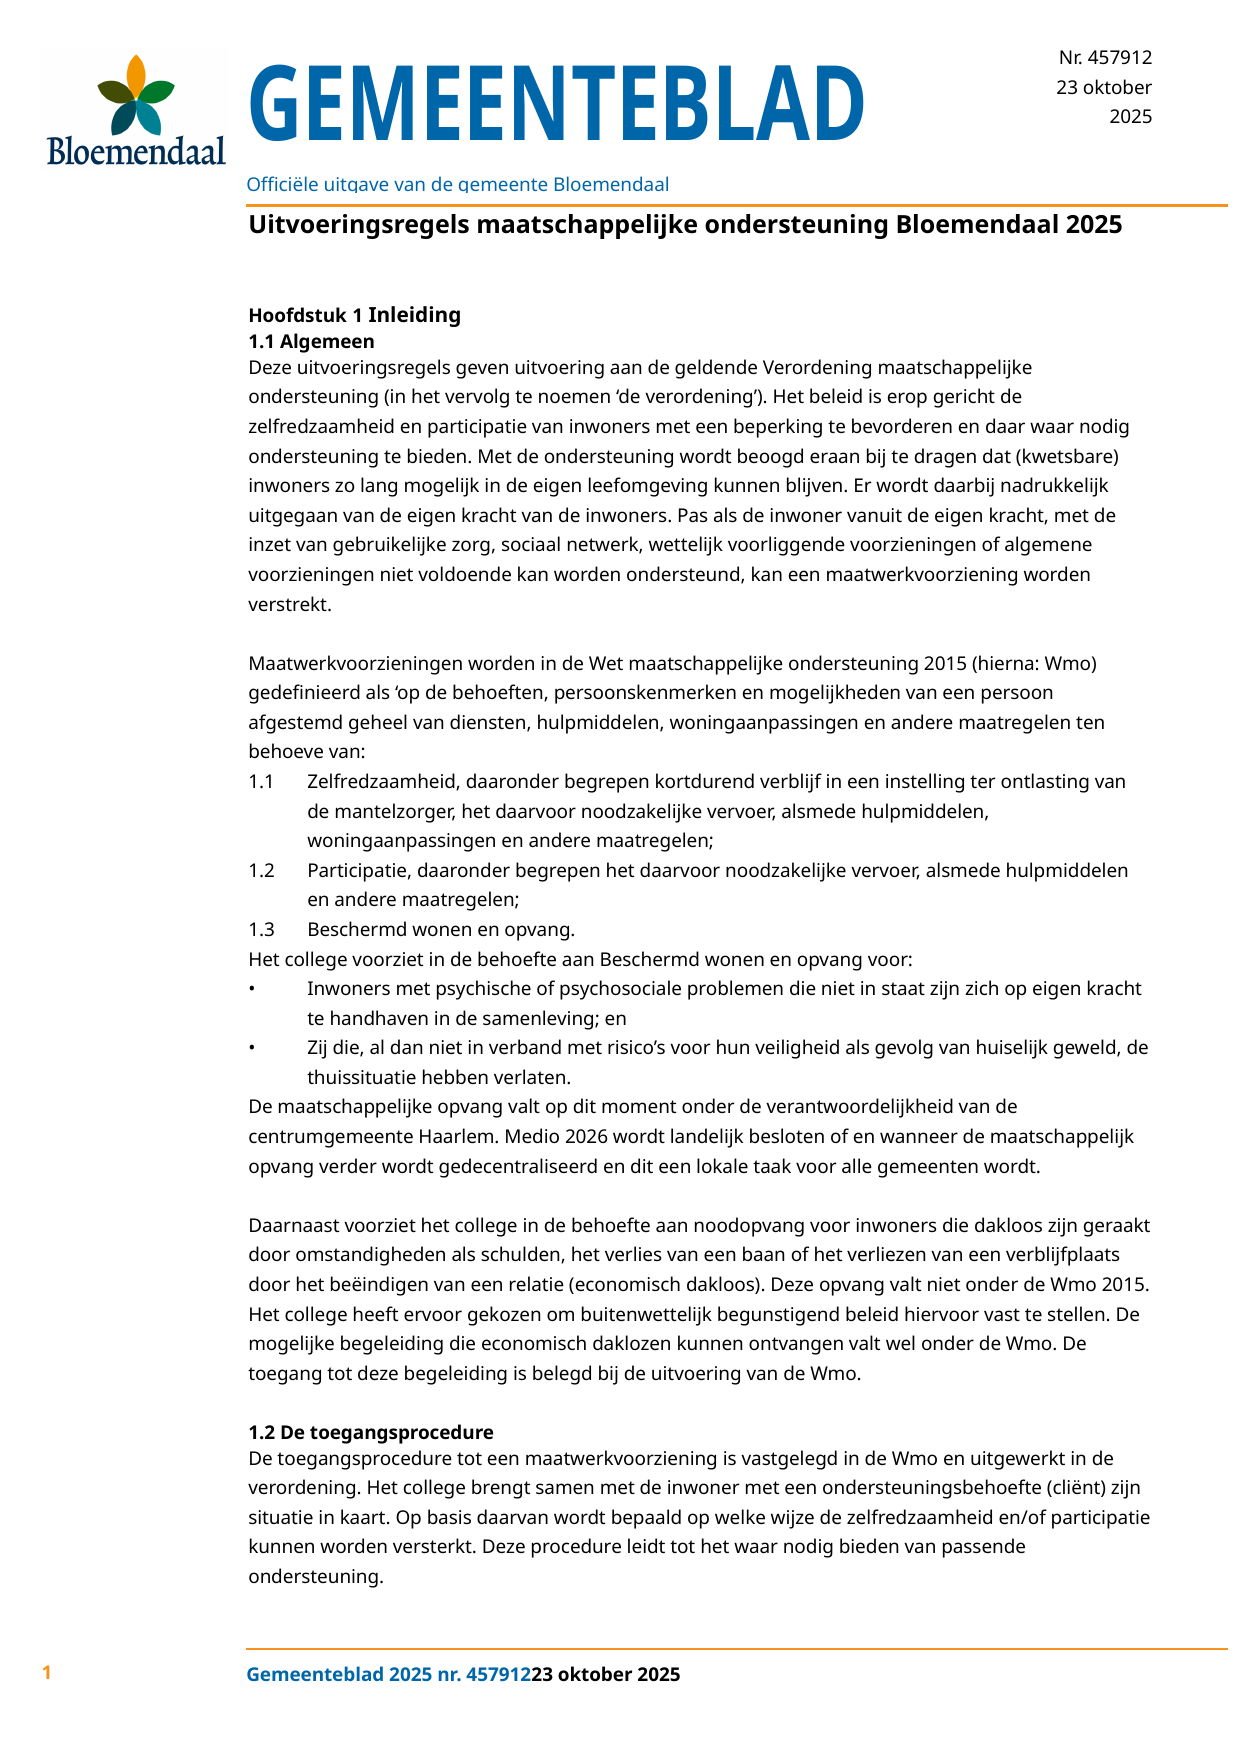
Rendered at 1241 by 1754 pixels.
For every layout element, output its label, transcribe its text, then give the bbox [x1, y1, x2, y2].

text Maatwerkvoorzieningen worden in de Wet maatschappelijke ondersteuning 2015 (hierna: Wmo) gedefinieerd als ‘op de behoeften, persoonskenmerken en mogelijkheden van een persoon afgestemd geheel van diensten, hulpmiddelen, woningaanpassingen en andere maatregelen ten behoeve van: [248, 650, 1152, 764]
list Zij die, al dan niet in verband met risico’s voor hun veiligheid als gevolg van huiselijk geweld, de thuissituatie hebben verlaten. [248, 1034, 1152, 1090]
text Deze uitvoeringsregels geven uitvoering aan de geldende Verordening maatschappelijke ondersteuning (in het vervolg te noemen ‘de verordening’). Het beleid is erop gericht de zelfredzaamheid en participatie van inwoners met een beperking te bevorderen en daar waar nodig ondersteuning te bieden. Met de ondersteuning wordt beoogd eraan bij te dragen dat (kwetsbare) inwoners zo lang mogelijk in de eigen leefomgeving kunnen blijven. Er wordt daarbij nadrukkelijk uitgegaan van de eigen kracht van de inwoners. Pas als de inwoner vanuit de eigen kracht, met de inzet van gebruikelijke zorg, sociaal netwerk, wettelijk voorliggende voorzieningen of algemene voorzieningen niet voldoende kan worden ondersteund, kan een maatwerkvoorziening worden verstrekt. [248, 354, 1152, 616]
picture [41, 47, 231, 172]
text Het college voorziet in de behoefte aan Beschermd wonen en opvang voor: [248, 946, 1152, 971]
text Daarnaast voorziet het college in de behoefte aan noodopvang voor inwoners die dakloos zijn geraakt door omstandigheden als schulden, het verlies van een baan of het verliezen van een verblijfplaats door het beëindigen van een relatie (economisch dakloos). Deze opvang valt niet onder de Wmo 2015. Het college heeft ervoor gekozen om buitenwettelijk begunstigend beleid hiervoor vast te stellen. De mogelijke begeleiding die economisch daklozen kunnen ontvangen valt wel onder de Wmo. De toegang tot deze begeleiding is belegd bij de uitvoering van de Wmo. [248, 1212, 1152, 1386]
text 1.1 Algemeen [248, 328, 1152, 354]
list Participatie, daaronder begrepen het daarvoor noodzakelijke vervoer, alsmede hulpmiddelen en andere maatregelen; [248, 857, 1152, 912]
list Zelfredzaamheid, daaronder begrepen kortdurend verblijf in een instelling ter ontlasting van de mantelzorger, het daarvoor noodzakelijke vervoer, alsmede hulpmiddelen, woningaanpassingen en andere maatregelen; [248, 768, 1152, 853]
text Uitvoeringsregels maatschappelijke ondersteuning Bloemendaal 2025 [248, 207, 1152, 241]
list Inwoners met psychische of psychosociale problemen die niet in staat zijn zich op eigen kracht te handhaven in de samenleving; en [248, 975, 1152, 1031]
text De toegangsprocedure tot een maatwerkvoorziening is vastgelegd in de Wmo en uitgewerkt in de verordening. Het college brengt samen met de inwoner met een ondersteuningsbehoefte (cliënt) zijn situatie in kaart. Op basis daarvan wordt bepaald op welke wijze de zelfredzaamheid en/of participatie kunnen worden versterkt. Deze procedure leidt tot het waar nodig bieden van passende ondersteuning. [248, 1445, 1152, 1589]
text 1.2 De toegangsprocedure [248, 1419, 1152, 1445]
list Beschermd wonen en opvang. [248, 916, 1152, 942]
text Hoofdstuk 1 Inleiding [248, 300, 1152, 328]
text De maatschappelijke opvang valt op dit moment onder de verantwoordelijkheid van de centrumgemeente Haarlem. Medio 2026 wordt landelijk besloten of en wanneer de maatschappelijk opvang verder wordt gedecentraliseerd en dit een lokale taak voor alle gemeenten wordt. [248, 1094, 1152, 1178]
